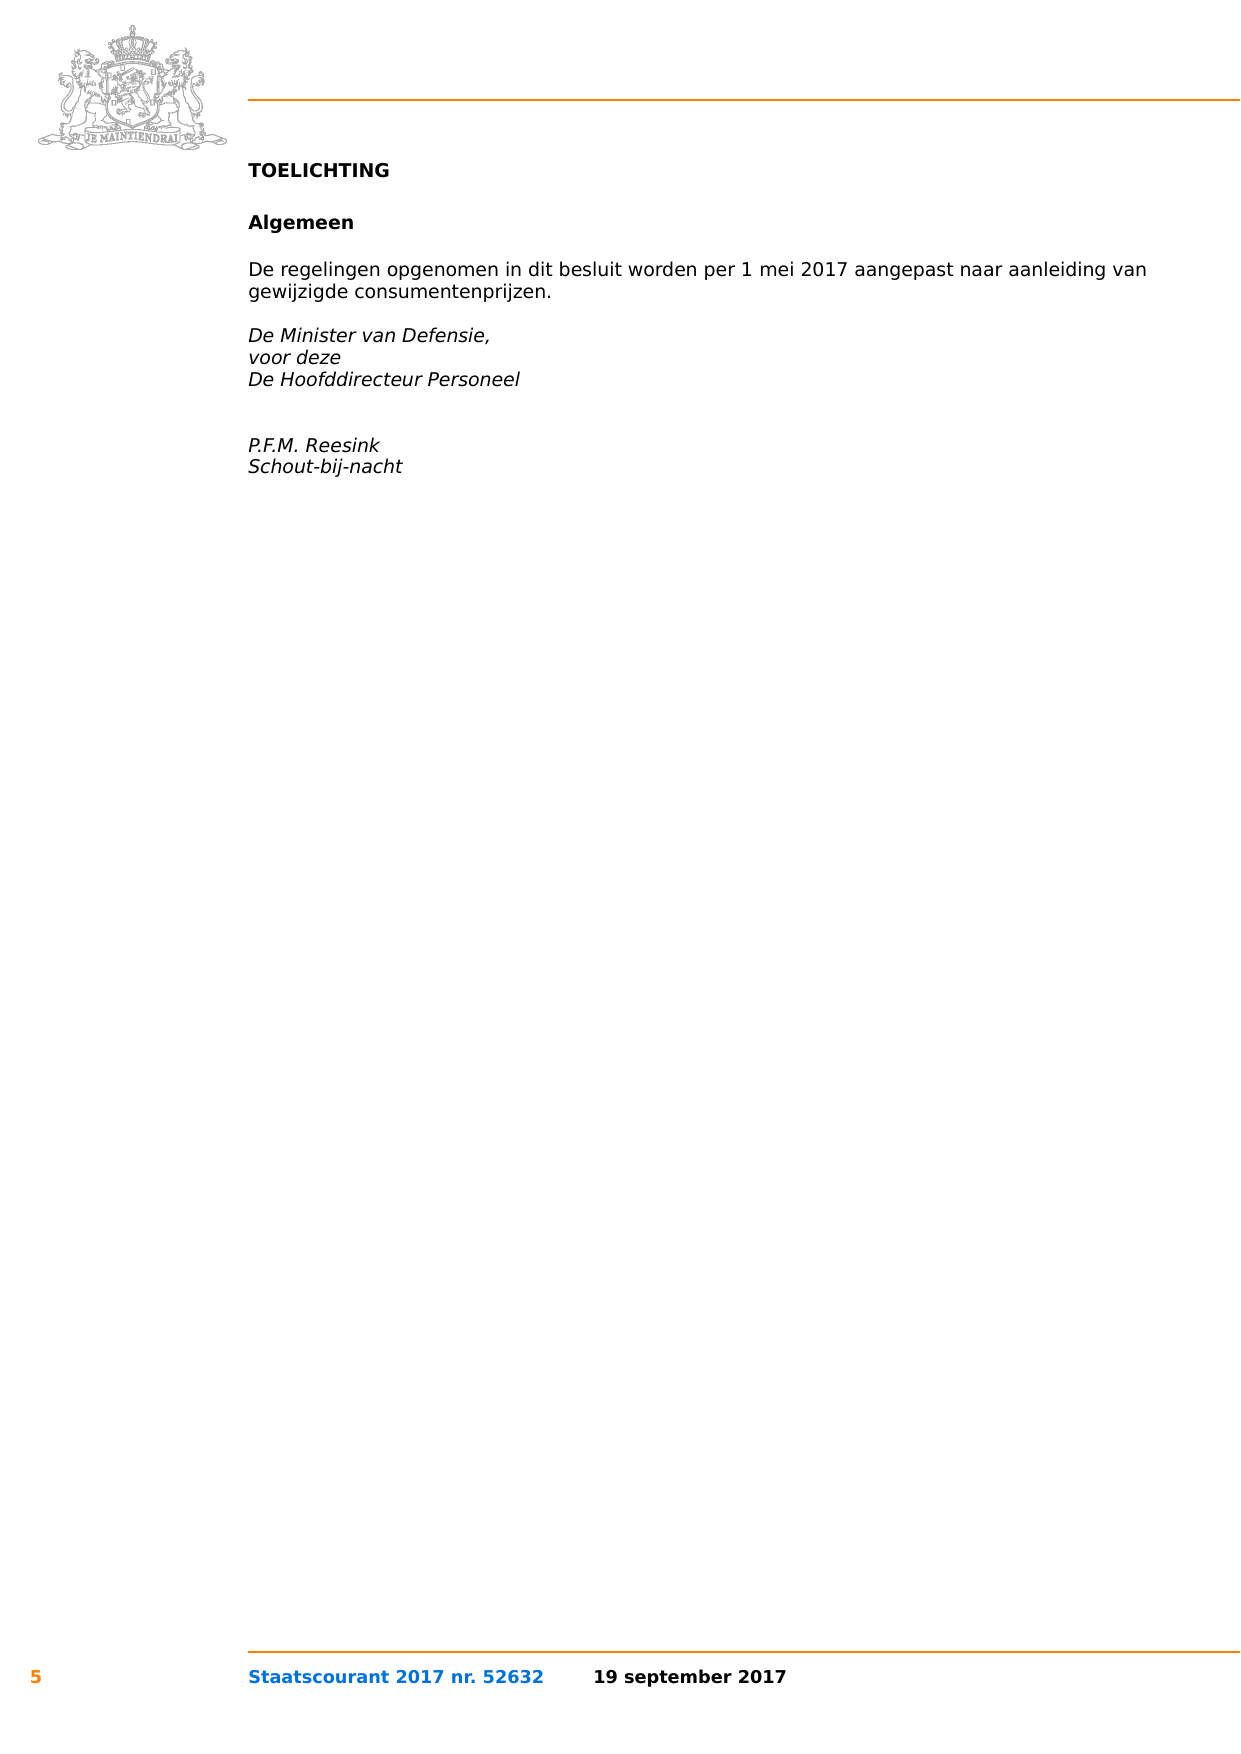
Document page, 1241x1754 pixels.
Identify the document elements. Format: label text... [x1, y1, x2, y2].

picture [38, 25, 227, 150]
text De Minister van Defensie, voor deze De Hoofddirecteur Personeel [248, 325, 1163, 391]
subtitle Algemeen [248, 212, 1163, 234]
text P.F.M. Reesink Schout-bij-nacht [248, 412, 1163, 478]
text De regelingen opgenomen in dit besluit worden per 1 mei 2017 aangepast naar aanleiding van gewijzigde consumentenprijzen. [248, 259, 1163, 303]
subtitle TOELICHTING [248, 160, 1163, 182]
